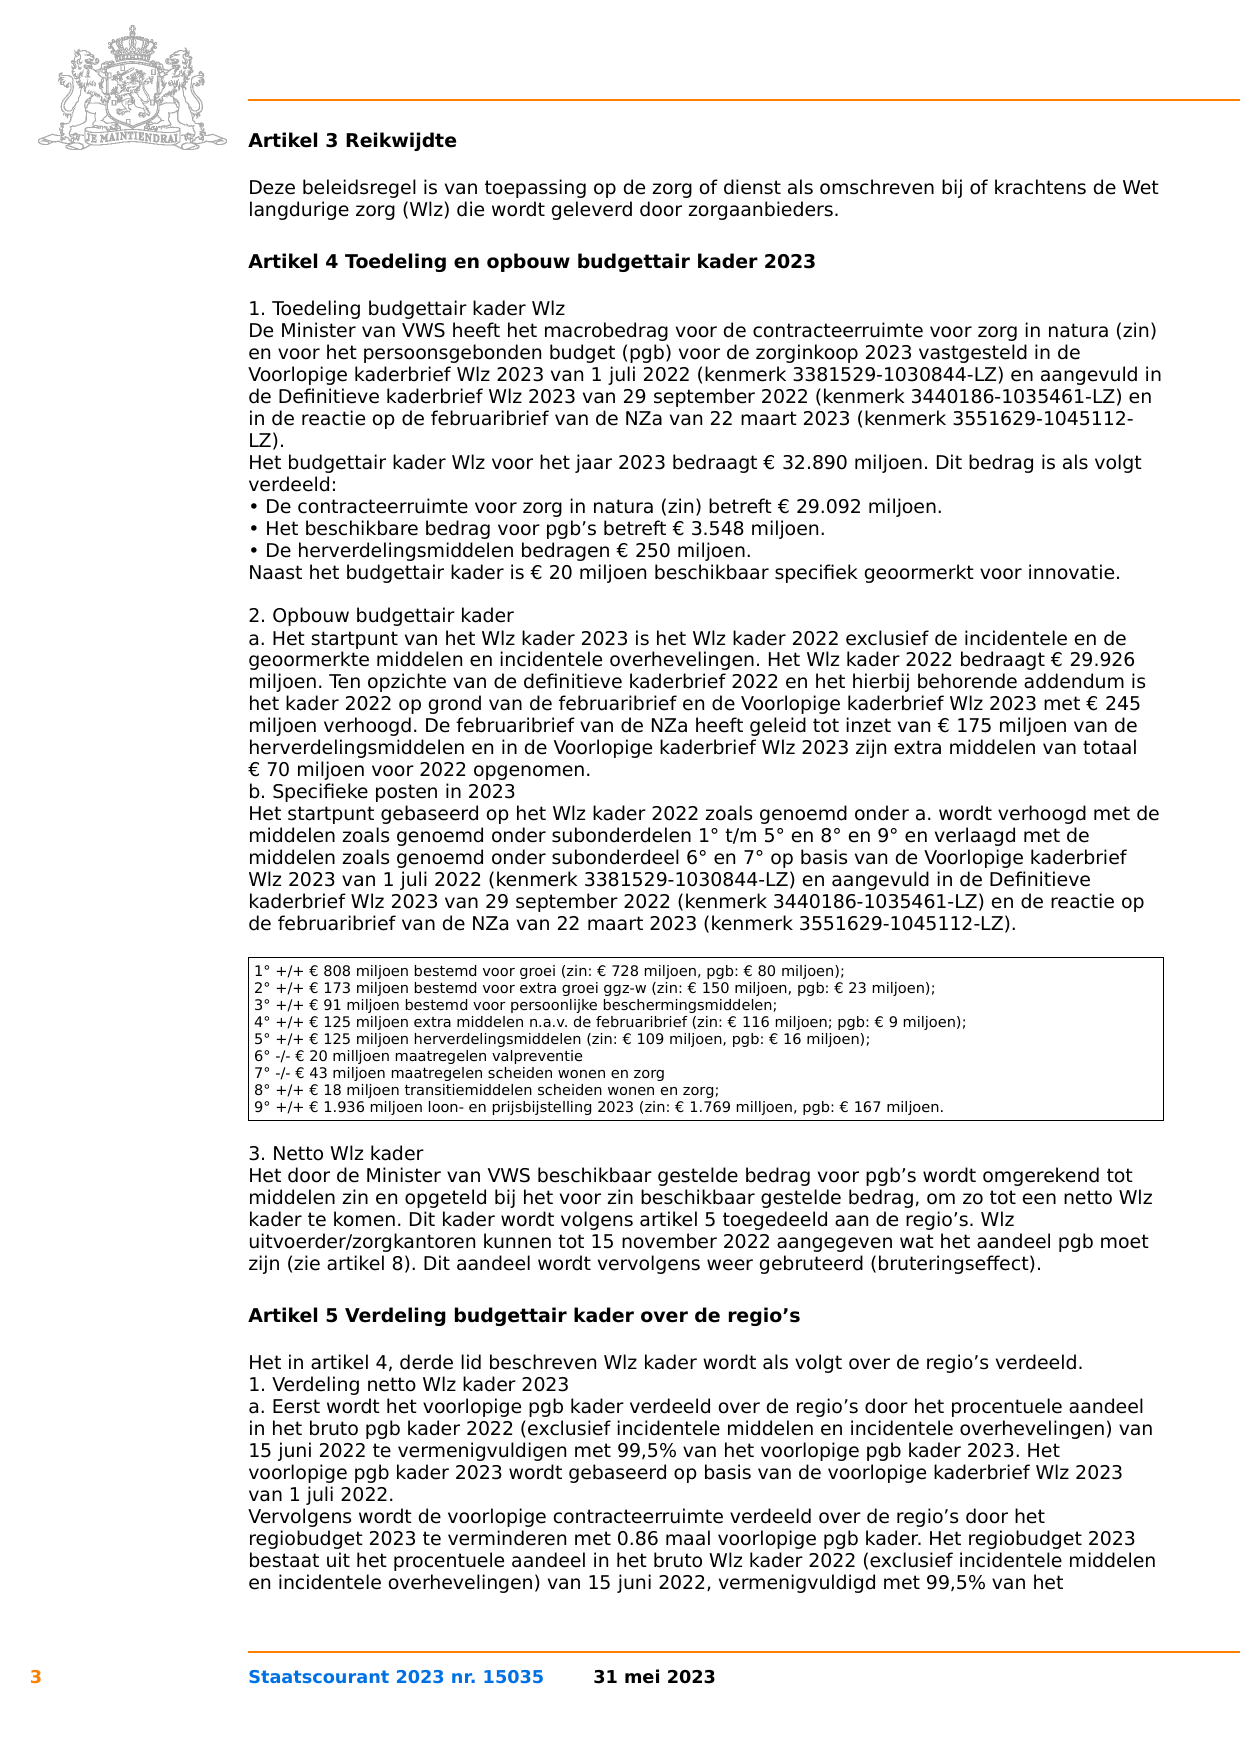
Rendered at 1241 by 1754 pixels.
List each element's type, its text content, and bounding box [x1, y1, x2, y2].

text Vervolgens wordt de voorlopige contracteerruimte verdeeld over de regio’s door het regiobudget 2023 te verminderen met 0.86 maal voorlopige pgb kader. Het regiobudget 2023 bestaat uit het procentuele aandeel in het bruto Wlz kader 2022 (exclusief incidentele middelen en incidentele overhevelingen) van 15 juni 2022, vermenigvuldigd met 99,5% van het [248, 1506, 1163, 1594]
text a. Eerst wordt het voorlopige pgb kader verdeeld over de regio’s door het procentuele aandeel in het bruto pgb kader 2022 (exclusief incidentele middelen en incidentele overhevelingen) van 15 juni 2022 te vermenigvuldigen met 99,5% van het voorlopige pgb kader 2023. Het voorlopige pgb kader 2023 wordt gebaseerd op basis van de voorlopige kaderbrief Wlz 2023 van 1 juli 2022. [248, 1396, 1163, 1506]
subtitle Artikel 4 Toedeling en opbouw budgettair kader 2023 [248, 251, 1163, 273]
text • Het beschikbare bedrag voor pgb’s betreft € 3.548 miljoen. [248, 518, 1163, 539]
text Deze beleidsregel is van toepassing op de zorg of dienst als omschreven bij of krachtens de Wet langdurige zorg (Wlz) die wordt geleverd door zorgaanbieders. [248, 177, 1163, 221]
text 1. Verdeling netto Wlz kader 2023 [248, 1374, 1163, 1396]
text 2. Opbouw budgettair kader [248, 605, 1163, 627]
text Naast het budgettair kader is € 20 miljoen beschikbaar specifiek geoormerkt voor innovatie. [248, 562, 1163, 583]
text Het in artikel 4, derde lid beschreven Wlz kader wordt als volgt over de regio’s verdeeld. [248, 1352, 1163, 1374]
text • De contracteerruimte voor zorg in natura (zin) betreft € 29.092 miljoen. [248, 496, 1163, 518]
text Het budgettair kader Wlz voor het jaar 2023 bedraagt € 32.890 miljoen. Dit bedrag is als volgt verdeeld: [248, 452, 1163, 496]
text 3. Netto Wlz kader [248, 1143, 1163, 1165]
text 1. Toedeling budgettair kader Wlz [248, 298, 1163, 320]
subtitle Artikel 5 Verdeling budgettair kader over de regio’s [248, 1305, 1163, 1327]
table_header 1° +/+ € 808 miljoen bestemd voor groei (zin: € 728 miljoen, pgb: € 80 miljoen); 2° +/+ € 173 miljoen bestemd voor extra groei ggz-w (zin: € 150 miljoen, pgb: € 23 miljoen); 3° +/+ € 91 miljoen bestemd voor persoonlijke beschermingsmiddelen; 4° +/+ € 125 miljoen extra middelen n.a.v. de februaribrief (zin: € 116 miljoen; pgb: € 9 miljoen); 5° +/+ € 125 miljoen herverdelingsmiddelen (zin: € 109 miljoen, pgb: € 16 miljoen); 6° -/- € 20 milljoen maatregelen valpreventie 7° -/- € 43 miljoen maatregelen scheiden wonen en zorg 8° +/+ € 18 miljoen transitiemiddelen scheiden wonen en zorg; 9° +/+ € 1.936 miljoen loon- en prijsbijstelling 2023 (zin: € 1.769 milljoen, pgb: € 167 miljoen. [249, 958, 1163, 1120]
text a. Het startpunt van het Wlz kader 2023 is het Wlz kader 2022 exclusief de incidentele en de geoormerkte middelen en incidentele overhevelingen. Het Wlz kader 2022 bedraagt € 29.926 miljoen. Ten opzichte van de definitieve kaderbrief 2022 en het hierbij behorende addendum is het kader 2022 op grond van de februaribrief en de Voorlopige kaderbrief Wlz 2023 met € 245 miljoen verhoogd. De februaribrief van de NZa heeft geleid tot inzet van € 175 miljoen van de herverdelingsmiddelen en in de Voorlopige kaderbrief Wlz 2023 zijn extra middelen van totaal € 70 miljoen voor 2022 opgenomen. [248, 627, 1163, 781]
text b. Specifieke posten in 2023 [248, 781, 1163, 803]
text De Minister van VWS heeft het macrobedrag voor de contracteerruimte voor zorg in natura (zin) en voor het persoonsgebonden budget (pgb) voor de zorginkoop 2023 vastgesteld in de Voorlopige kaderbrief Wlz 2023 van 1 juli 2022 (kenmerk 3381529-1030844-LZ) en aangevuld in de Definitieve kaderbrief Wlz 2023 van 29 september 2022 (kenmerk 3440186-1035461-LZ) en in de reactie op de februaribrief van de NZa van 22 maart 2023 (kenmerk 3551629-1045112-LZ). [248, 320, 1163, 452]
text Het door de Minister van VWS beschikbaar gestelde bedrag voor pgb’s wordt omgerekend tot middelen zin en opgeteld bij het voor zin beschikbaar gestelde bedrag, om zo tot een netto Wlz kader te komen. Dit kader wordt volgens artikel 5 toegedeeld aan de regio’s. Wlz uitvoerder/zorgkantoren kunnen tot 15 november 2022 aangegeven wat het aandeel pgb moet zijn (zie artikel 8). Dit aandeel wordt vervolgens weer gebruteerd (bruteringseffect). [248, 1165, 1163, 1275]
text Het startpunt gebaseerd op het Wlz kader 2022 zoals genoemd onder a. wordt verhoogd met de middelen zoals genoemd onder subonderdelen 1° t/m 5° en 8° en 9° en verlaagd met de middelen zoals genoemd onder subonderdeel 6° en 7° op basis van de Voorlopige kaderbrief Wlz 2023 van 1 juli 2022 (kenmerk 3381529-1030844-LZ) en aangevuld in de Definitieve kaderbrief Wlz 2023 van 29 september 2022 (kenmerk 3440186-1035461-LZ) en de reactie op de februaribrief van de NZa van 22 maart 2023 (kenmerk 3551629-1045112-LZ). [248, 803, 1163, 935]
subtitle Artikel 3 Reikwijdte [248, 130, 1163, 152]
picture [38, 25, 227, 150]
text • De herverdelingsmiddelen bedragen € 250 miljoen. [248, 539, 1163, 562]
